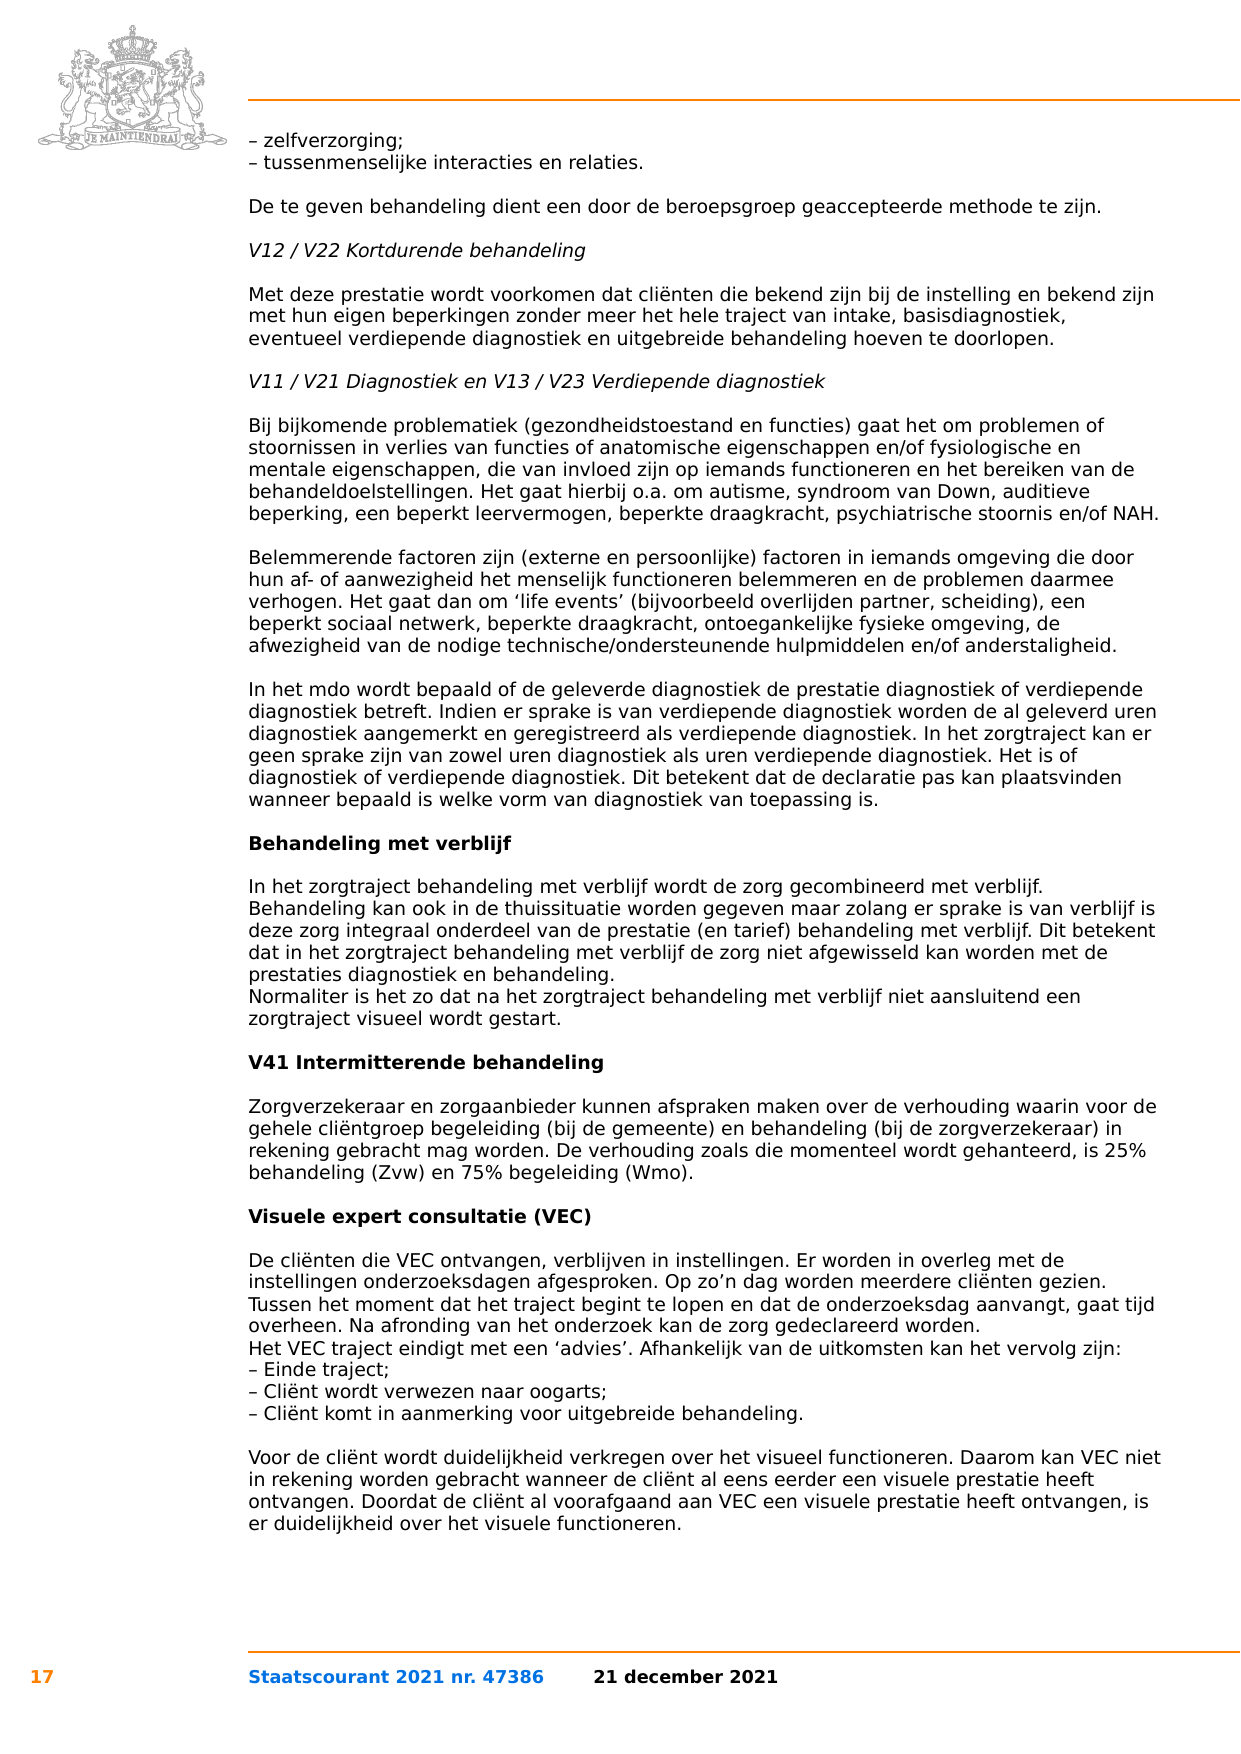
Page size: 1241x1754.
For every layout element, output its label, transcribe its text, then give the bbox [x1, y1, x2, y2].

text In het zorgtraject behandeling met verblijf wordt de zorg gecombineerd met verblijf. Behandeling kan ook in de thuissituatie worden gegeven maar zolang er sprake is van verblijf is deze zorg integraal onderdeel van de prestatie (en tarief) behandeling met verblijf. Dit betekent dat in het zorgtraject behandeling met verblijf de zorg niet afgewisseld kan worden met de prestaties diagnostiek en behandeling. [248, 876, 1163, 986]
subtitle V41 Intermitterende behandeling [248, 1052, 1163, 1074]
text Belemmerende factoren zijn (externe en persoonlijke) factoren in iemands omgeving die door hun af- of aanwezigheid het menselijk functioneren belemmeren en de problemen daarmee verhogen. Het gaat dan om ‘life events’ (bijvoorbeeld overlijden partner, scheiding), een beperkt sociaal netwerk, beperkte draagkracht, ontoegankelijke fysieke omgeving, de afwezigheid van de nodige technische/ondersteunende hulpmiddelen en/of anderstaligheid. [248, 547, 1163, 657]
text Met deze prestatie wordt voorkomen dat cliënten die bekend zijn bij de instelling en bekend zijn met hun eigen beperkingen zonder meer het hele traject van intake, basisdiagnostiek, eventueel verdiepende diagnostiek en uitgebreide behandeling hoeven te doorlopen. [248, 283, 1163, 349]
text – Cliënt komt in aanmerking voor uitgebreide behandeling. [248, 1403, 1163, 1425]
text Normaliter is het zo dat na het zorgtraject behandeling met verblijf niet aansluitend een zorgtraject visueel wordt gestart. [248, 986, 1163, 1030]
text – Einde traject; [248, 1359, 1163, 1381]
text – zelfverzorging; [248, 130, 1163, 152]
text Voor de cliënt wordt duidelijkheid verkregen over het visueel functioneren. Daarom kan VEC niet in rekening worden gebracht wanneer de cliënt al eens eerder een visuele prestatie heeft ontvangen. Doordat de cliënt al voorafgaand aan VEC een visuele prestatie heeft ontvangen, is er duidelijkheid over het visuele functioneren. [248, 1447, 1163, 1535]
picture [38, 25, 227, 150]
text Zorgverzekeraar en zorgaanbieder kunnen afspraken maken over de verhouding waarin voor de gehele cliëntgroep begeleiding (bij de gemeente) en behandeling (bij de zorgverzekeraar) in rekening gebracht mag worden. De verhouding zoals die momenteel wordt gehanteerd, is 25% behandeling (Zvw) en 75% begeleiding (Wmo). [248, 1096, 1163, 1184]
text Bij bijkomende problematiek (gezondheidstoestand en functies) gaat het om problemen of stoornissen in verlies van functies of anatomische eigenschappen en/of fysiologische en mentale eigenschappen, die van invloed zijn op iemands functioneren en het bereiken van de behandeldoelstellingen. Het gaat hierbij o.a. om autisme, syndroom van Down, auditieve beperking, een beperkt leervermogen, beperkte draagkracht, psychiatrische stoornis en/of NAH. [248, 415, 1163, 525]
text In het mdo wordt bepaald of de geleverde diagnostiek de prestatie diagnostiek of verdiepende diagnostiek betreft. Indien er sprake is van verdiepende diagnostiek worden de al geleverd uren diagnostiek aangemerkt en geregistreerd als verdiepende diagnostiek. In het zorgtraject kan er geen sprake zijn van zowel uren diagnostiek als uren verdiepende diagnostiek. Het is of diagnostiek of verdiepende diagnostiek. Dit betekent dat de declaratie pas kan plaatsvinden wanneer bepaald is welke vorm van diagnostiek van toepassing is. [248, 679, 1163, 811]
text De te geven behandeling dient een door de beroepsgroep geaccepteerde methode te zijn. [248, 196, 1163, 218]
text Het VEC traject eindigt met een ‘advies’. Afhankelijk van de uitkomsten kan het vervolg zijn: [248, 1337, 1163, 1359]
text De cliënten die VEC ontvangen, verblijven in instellingen. Er worden in overleg met de instellingen onderzoeksdagen afgesproken. Op zo’n dag worden meerdere cliënten gezien. Tussen het moment dat het traject begint te lopen en dat de onderzoeksdag aanvangt, gaat tijd overheen. Na afronding van het onderzoek kan de zorg gedeclareerd worden. [248, 1249, 1163, 1337]
text – Cliënt wordt verwezen naar oogarts; [248, 1381, 1163, 1403]
subtitle Visuele expert consultatie (VEC) [248, 1206, 1163, 1228]
subtitle V12 / V22 Kortdurende behandeling [248, 239, 1163, 262]
subtitle Behandeling met verblijf [248, 832, 1163, 854]
text – tussenmenselijke interacties en relaties. [248, 152, 1163, 174]
subtitle V11 / V21 Diagnostiek en V13 / V23 Verdiepende diagnostiek [248, 371, 1163, 393]
